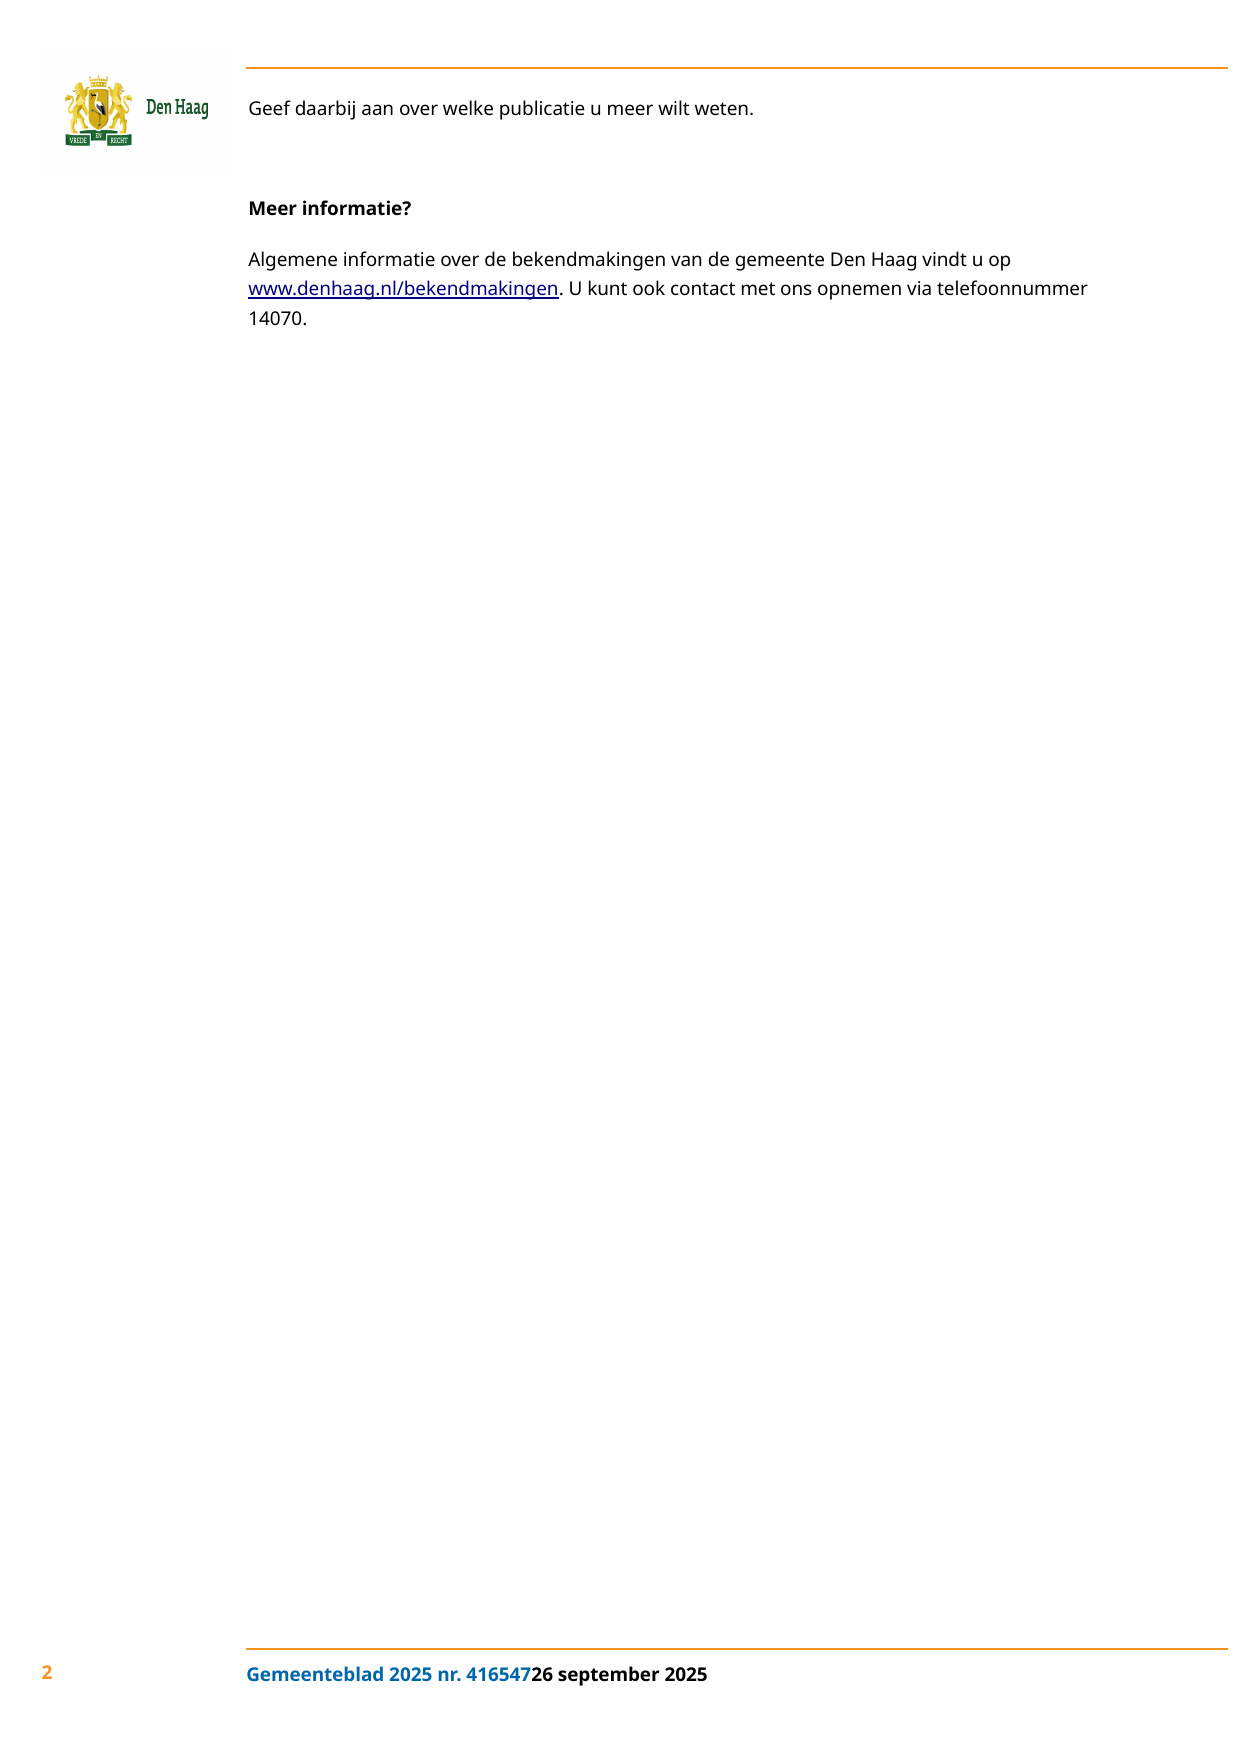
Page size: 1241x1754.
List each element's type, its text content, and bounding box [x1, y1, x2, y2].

text Algemene informatie over de bekendmakingen van de gemeente Den Haag vindt u op www.denhaag.nl/bekendmakingen. U kunt ook contact met ons opnemen via telefoonnummer 14070. [248, 246, 1152, 331]
picture [41, 47, 231, 172]
text Geef daarbij aan over welke publicatie u meer wilt weten. [248, 95, 1152, 121]
text Meer informatie? [248, 196, 1152, 221]
